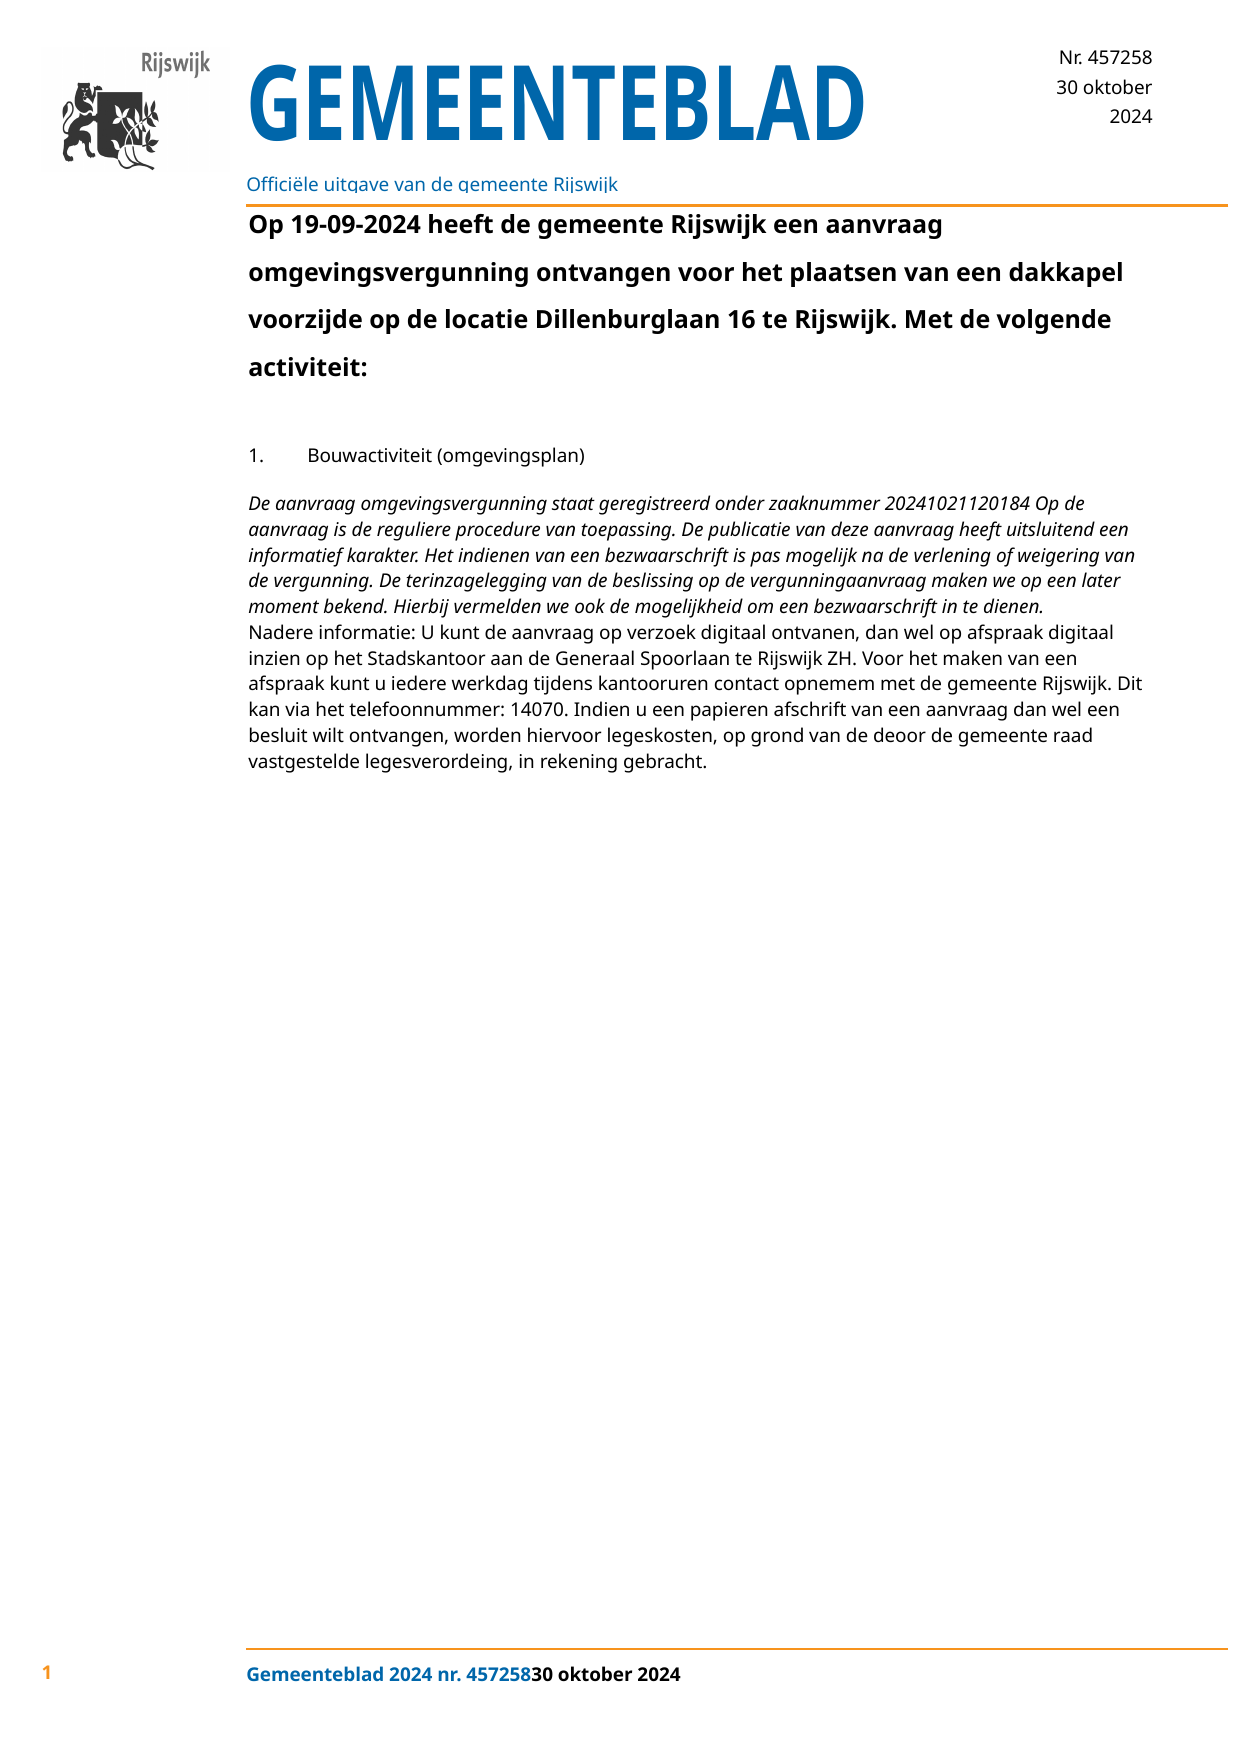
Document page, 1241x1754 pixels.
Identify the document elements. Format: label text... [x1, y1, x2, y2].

text Nadere informatie: U kunt de aanvraag op verzoek digitaal ontvanen, dan wel op afspraak digitaal inzien op het Stadskantoor aan de Generaal Spoorlaan te Rijswijk ZH. Voor het maken van een afspraak kunt u iedere werkdag tijdens kantooruren contact opnemem met de gemeente Rijswijk. Dit kan via het telefoonnummer: 14070. Indien u een papieren afschrift van een aanvraag dan wel een besluit wilt ontvangen, worden hiervoor legeskosten, op grond van de deoor de gemeente raad vastgestelde legesverordeing, in rekening gebracht. [248, 619, 1152, 773]
list Bouwactiviteit (omgevingsplan) [248, 443, 1152, 468]
text Op 19-09-2024 heeft de gemeente Rijswijk een aanvraag omgevingsvergunning ontvangen voor het plaatsen van een dakkapel voorzijde op de locatie Dillenburglaan 16 te Rijswijk. Met de volgende activiteit: [248, 207, 1152, 384]
text De aanvraag omgevingsvergunning staat geregistreerd onder zaaknummer 20241021120184 Op de aanvraag is de reguliere procedure van toepassing. De publicatie van deze aanvraag heeft uitsluitend een informatief karakter. Het indienen van een bezwaarschrift is pas mogelijk na de verlening of weigering van de vergunning. De terinzagelegging van de beslissing op de vergunningaanvraag maken we op een later moment bekend. Hierbij vermelden we ook de mogelijkheid om een bezwaarschrift in te dienen. [248, 491, 1152, 619]
picture [41, 47, 231, 172]
